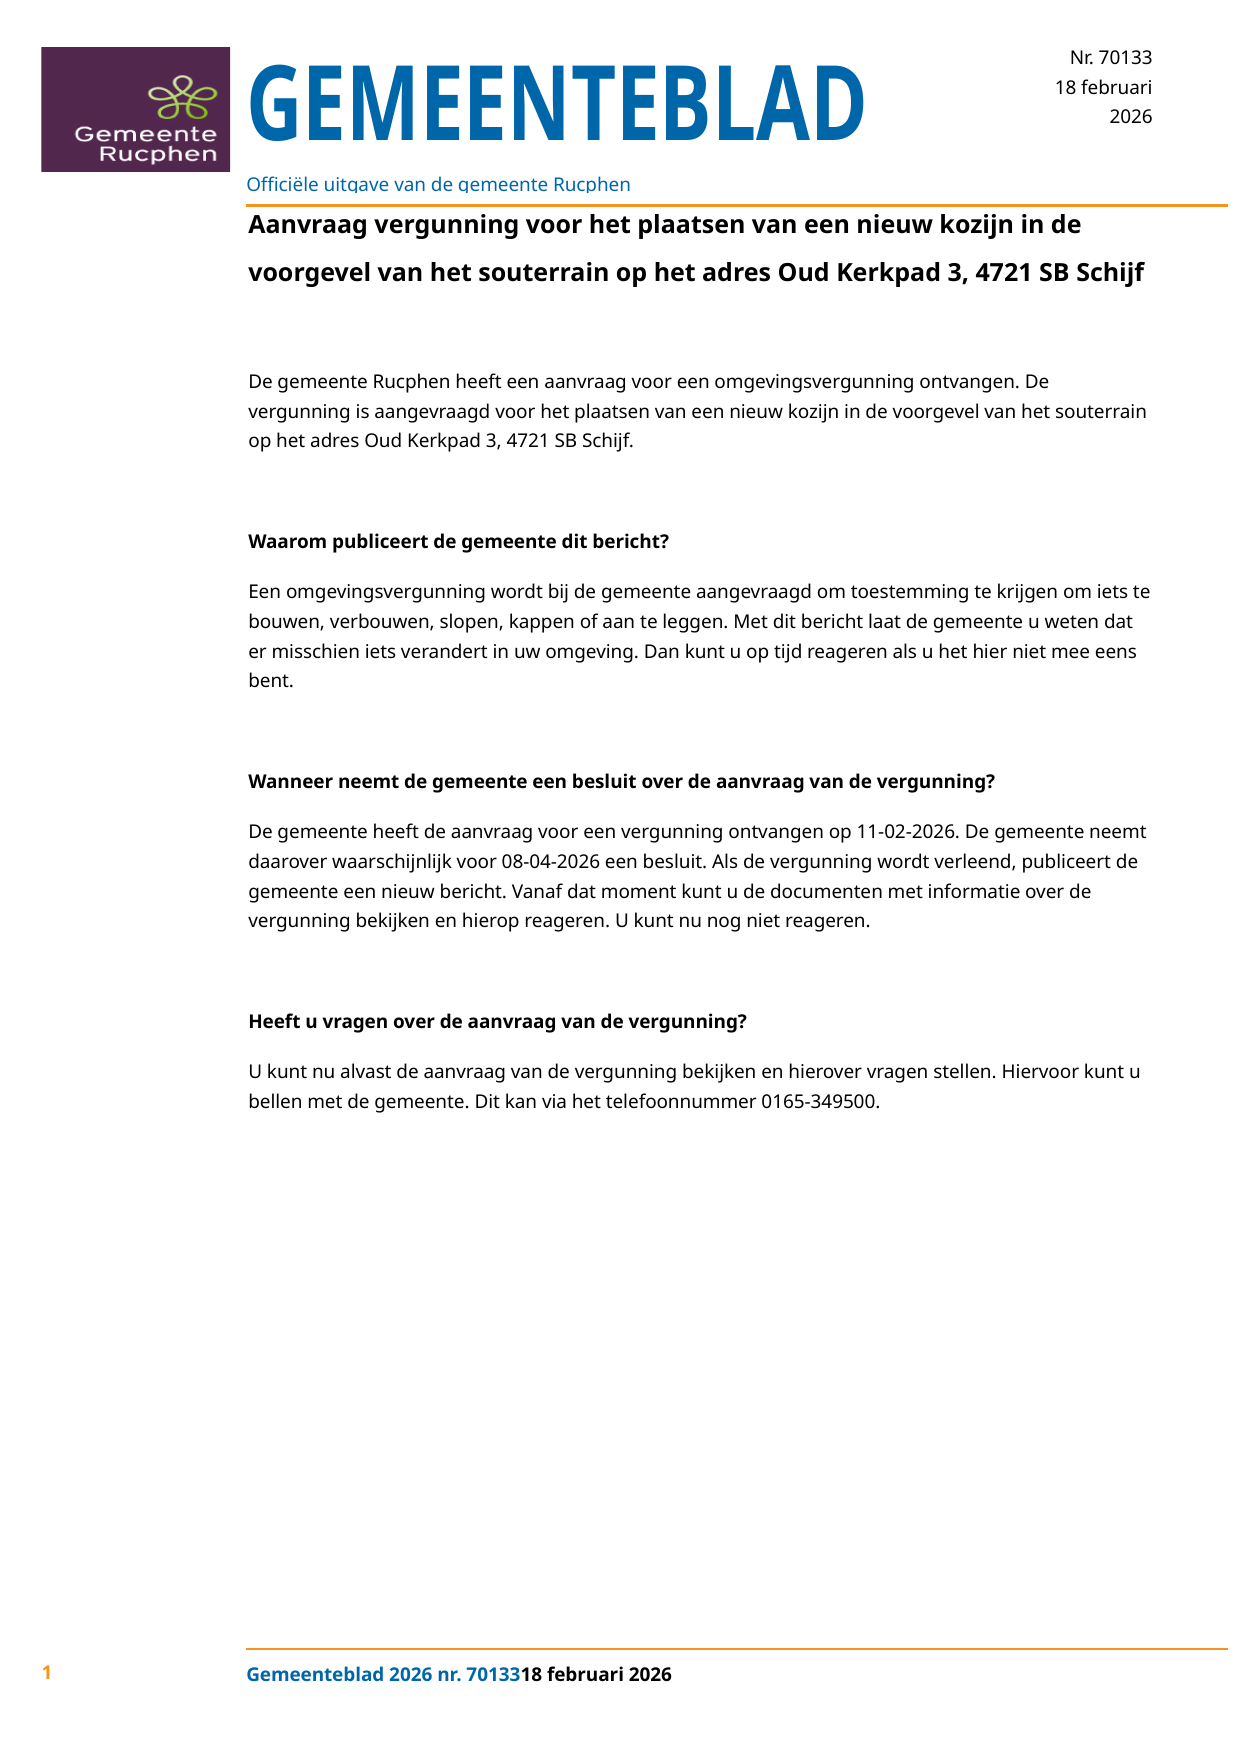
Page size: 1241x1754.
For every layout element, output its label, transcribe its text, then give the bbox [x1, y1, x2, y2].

text De gemeente Rucphen heeft een aanvraag voor een omgevingsvergunning ontvangen. De vergunning is aangevraagd voor het plaatsen van een nieuw kozijn in de voorgevel van het souterrain op het adres Oud Kerkpad 3, 4721 SB Schijf. [248, 368, 1152, 453]
text Een omgevingsvergunning wordt bij de gemeente aangevraagd om toestemming te krijgen om iets te bouwen, verbouwen, slopen, kappen of aan te leggen. Met dit bericht laat de gemeente u weten dat er misschien iets verandert in uw omgeving. Dan kunt u op tijd reageren als u het hier niet mee eens bent. [248, 579, 1152, 693]
text Heeft u vragen over de aanvraag van de vergunning? [248, 1008, 1152, 1034]
text De gemeente heeft de aanvraag voor een vergunning ontvangen op 11-02-2026. De gemeente neemt daarover waarschijnlijk voor 08-04-2026 een besluit. Als de vergunning wordt verleend, publiceert de gemeente een nieuw bericht. Vanaf dat moment kunt u de documenten met informatie over de vergunning bekijken en hierop reageren. U kunt nu nog niet reageren. [248, 819, 1152, 933]
text Aanvraag vergunning voor het plaatsen van een nieuw kozijn in de voorgevel van het souterrain op het adres Oud Kerkpad 3, 4721 SB Schijf [248, 207, 1152, 288]
text Wanneer neemt de gemeente een besluit over de aanvraag van de vergunning? [248, 768, 1152, 794]
text U kunt nu alvast de aanvraag van de vergunning bekijken en hierover vragen stellen. Hiervoor kunt u bellen met de gemeente. Dit kan via het telefoonnummer 0165-349500. [248, 1059, 1152, 1114]
text Waarom publiceert de gemeente dit bericht? [248, 528, 1152, 554]
picture [41, 47, 231, 172]
